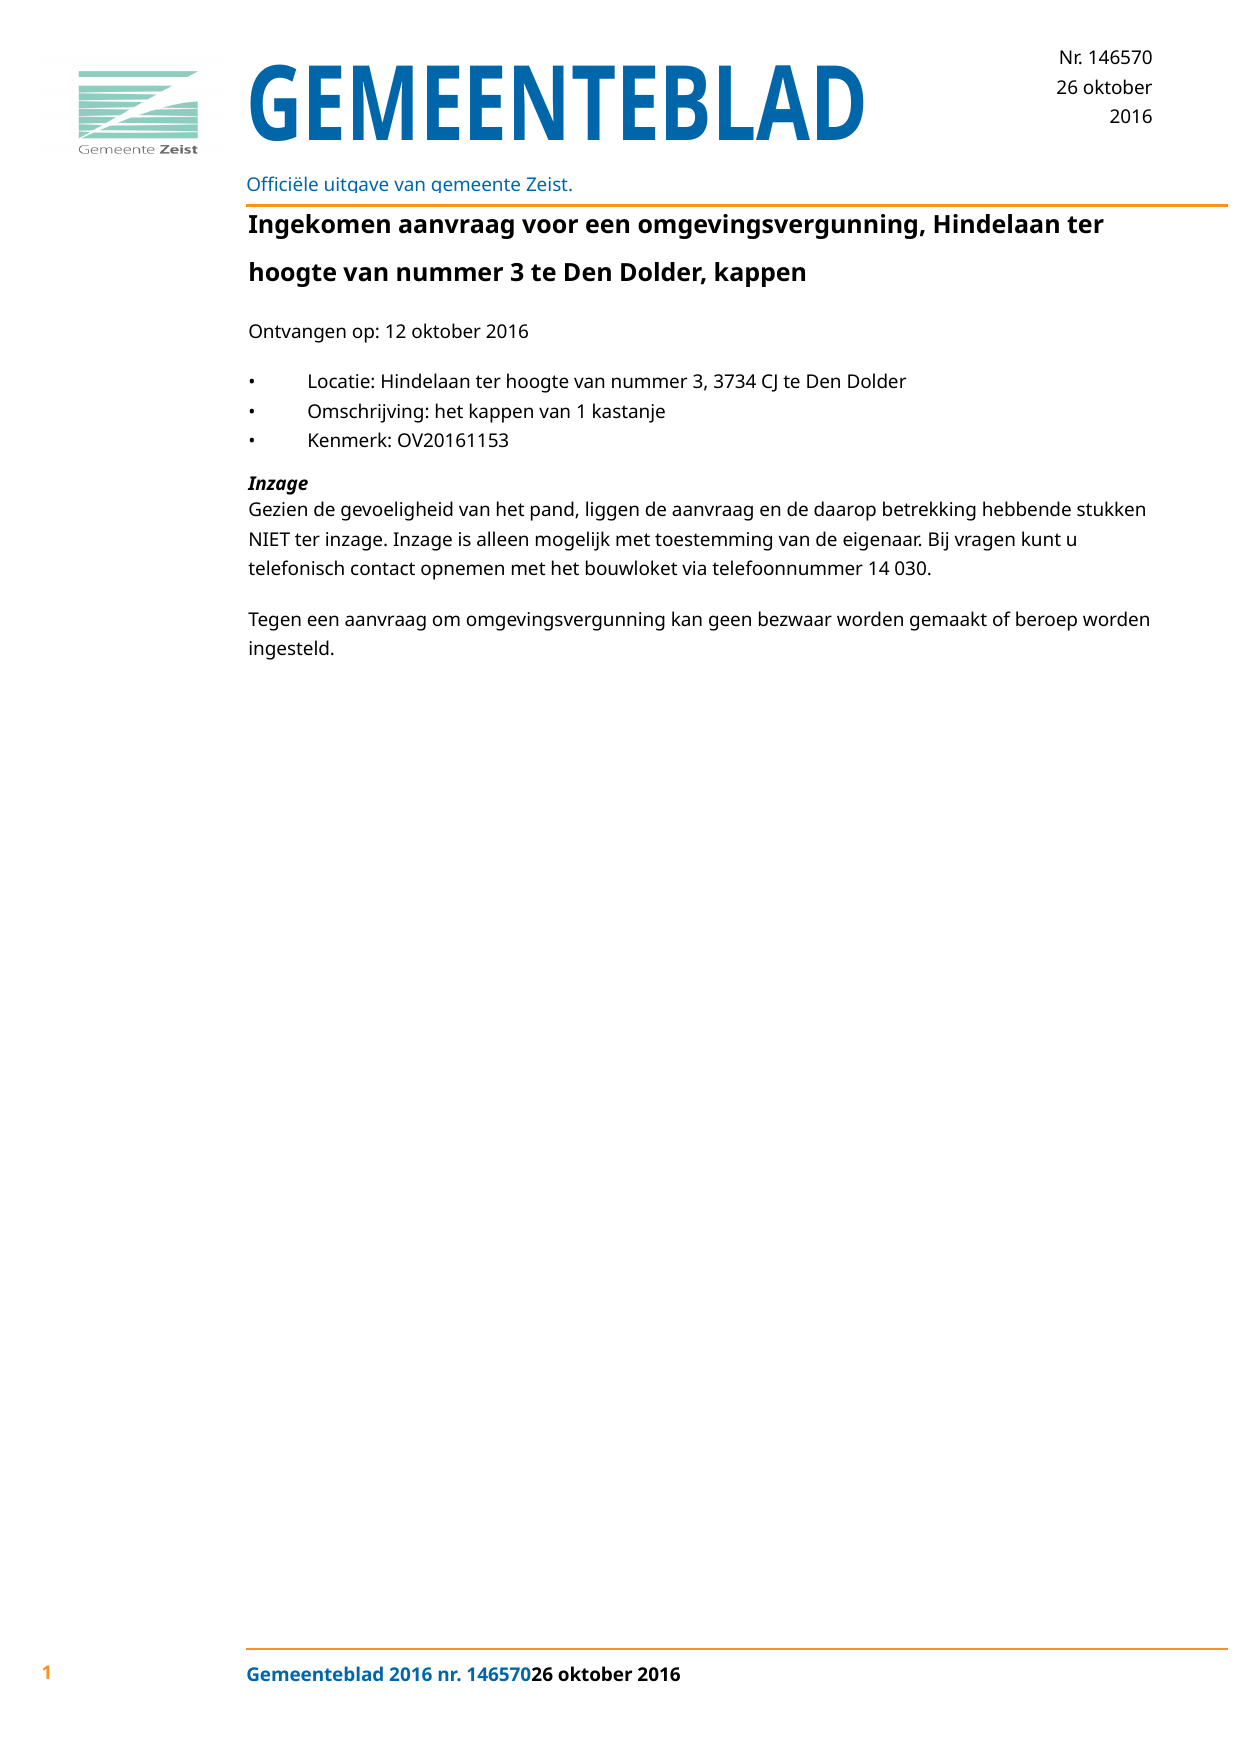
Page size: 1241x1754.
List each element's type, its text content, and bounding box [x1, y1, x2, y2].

text Tegen een aanvraag om omgevingsvergunning kan geen bezwaar worden gemaakt of beroep worden ingesteld. [248, 606, 1152, 661]
text Ontvangen op: 12 oktober 2016 [248, 318, 1152, 344]
list Kenmerk: OV20161153 [248, 427, 1152, 453]
list Locatie: Hindelaan ter hoogte van nummer 3, 3734 CJ te Den Dolder [248, 368, 1152, 394]
text Ingekomen aanvraag voor een omgevingsvergunning, Hindelaan ter hoogte van nummer 3 te Den Dolder, kappen [248, 207, 1152, 288]
text Gezien de gevoeligheid van het pand, liggen de aanvraag en de daarop betrekking hebbende stukken NIET ter inzage. Inzage is alleen mogelijk met toestemming van de eigenaar. Bij vragen kunt u telefonisch contact opnemen met het bouwloket via telefoonnummer 14 030. [248, 496, 1152, 581]
list Omschrijving: het kappen van 1 kastanje [248, 398, 1152, 424]
picture [41, 47, 231, 172]
text Inzage [248, 471, 1152, 496]
